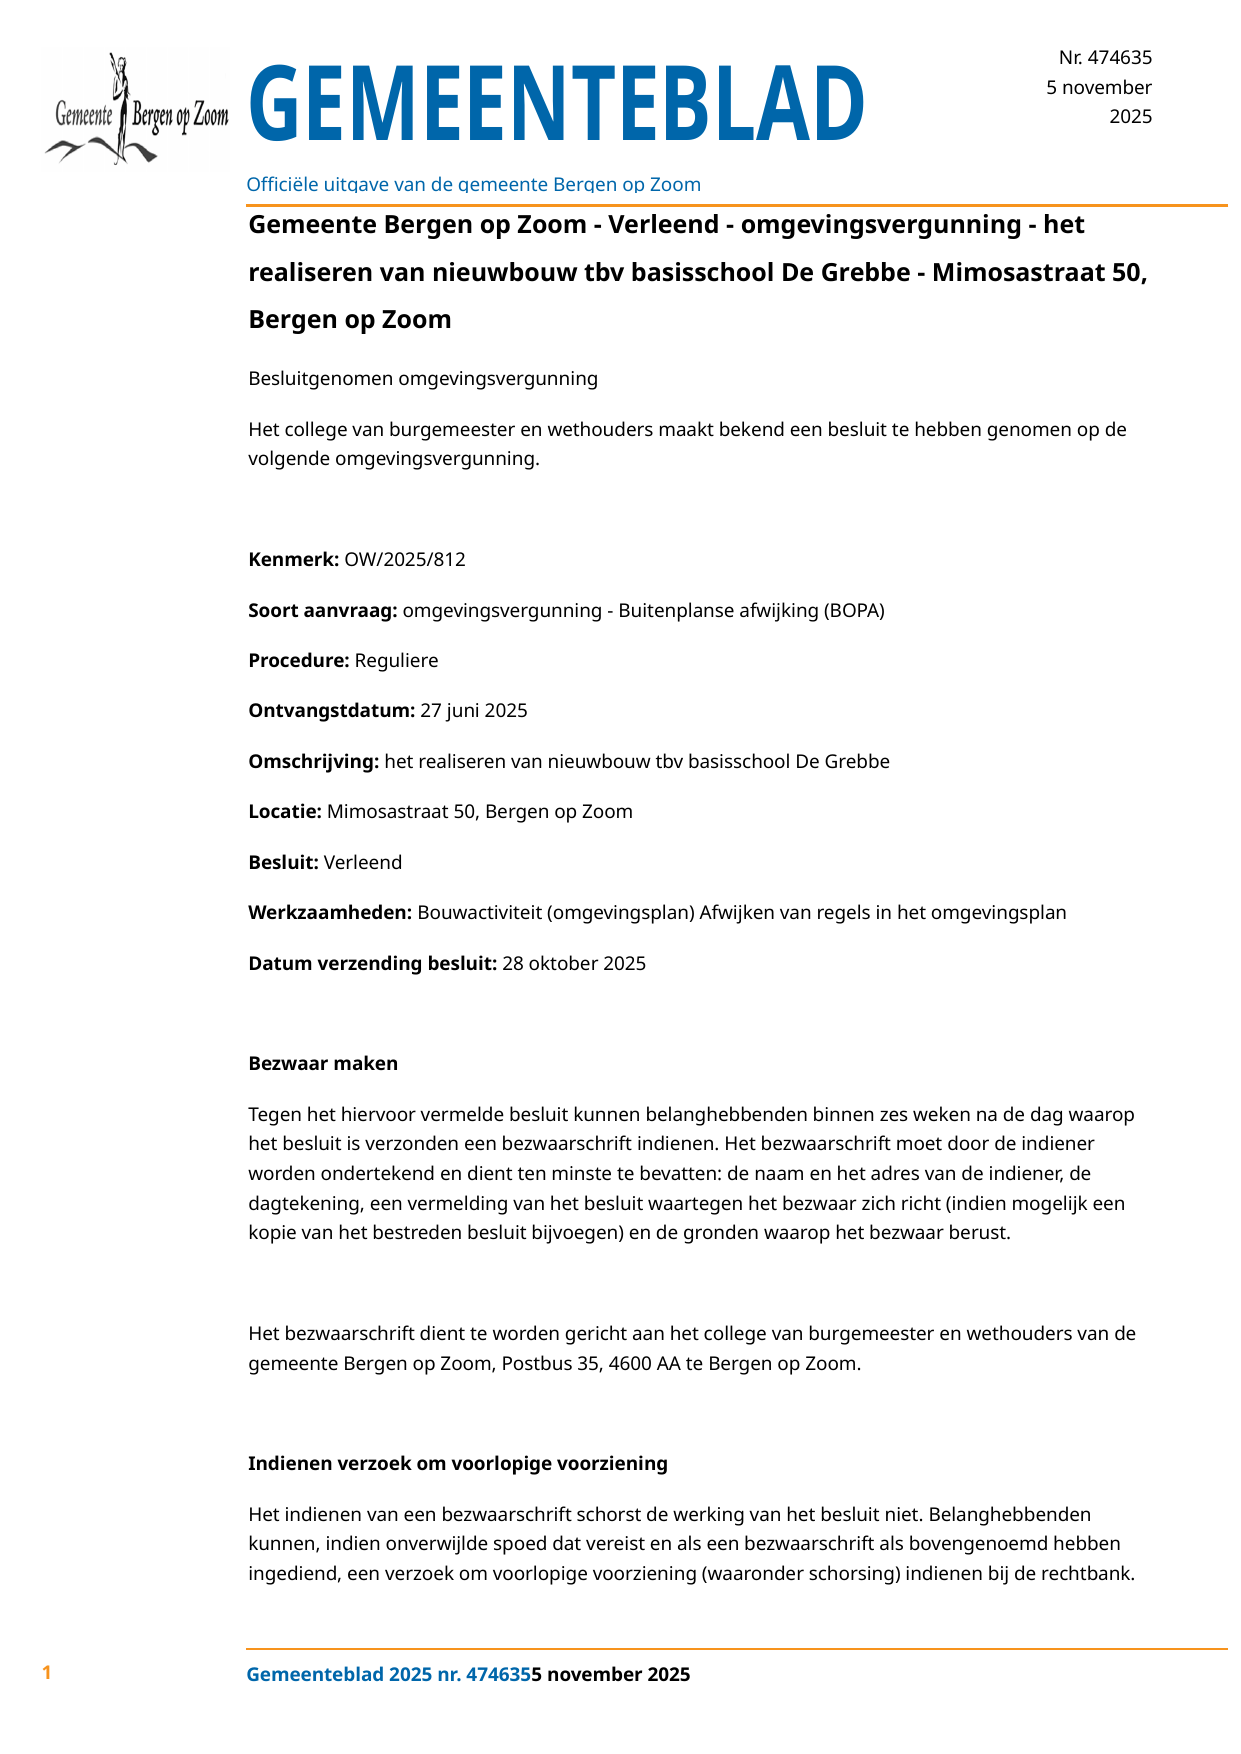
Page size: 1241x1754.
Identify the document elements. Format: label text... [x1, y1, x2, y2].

text Het college van burgemeester en wethouders maakt bekend een besluit te hebben genomen op de volgende omgevingsvergunning. [248, 416, 1152, 471]
text Ontvangstdatum: 27 juni 2025 [248, 698, 1152, 723]
text Datum verzending besluit: 28 oktober 2025 [248, 950, 1152, 975]
text Besluit: Verleend [248, 849, 1152, 874]
text Het bezwaarschrift dient te worden gericht aan het college van burgemeester en wethouders van de gemeente Bergen op Zoom, Postbus 35, 4600 AA te Bergen op Zoom. [248, 1320, 1152, 1375]
text Bezwaar maken [248, 1051, 1152, 1076]
text Locatie: Mimosastraat 50, Bergen op Zoom [248, 798, 1152, 824]
text Het indienen van een bezwaarschrift schorst de werking van het besluit niet. Belanghebbenden kunnen, indien onverwijlde spoed dat vereist en als een bezwaarschrift als bovengenoemd hebben ingediend, een verzoek om voorlopige voorziening (waaronder schorsing) indienen bij de rechtbank. [248, 1501, 1152, 1586]
text Werkzaamheden: Bouwactiviteit (omgevingsplan) Afwijken van regels in het omgevingsplan [248, 899, 1152, 925]
text Procedure: Reguliere [248, 647, 1152, 673]
text Tegen het hiervoor vermelde besluit kunnen belanghebbenden binnen zes weken na de dag waarop het besluit is verzonden een bezwaarschrift indienen. Het bezwaarschrift moet door de indiener worden ondertekend en dient ten minste te bevatten: de naam en het adres van de indiener, de dagtekening, een vermelding van het besluit waartegen het bezwaar zich richt (indien mogelijk een kopie van het bestreden besluit bijvoegen) en de gronden waarop het bezwaar berust. [248, 1101, 1152, 1245]
text Kenmerk: OW/2025/812 [248, 546, 1152, 572]
text Indienen verzoek om voorlopige voorziening [248, 1451, 1152, 1476]
text Omschrijving: het realiseren van nieuwbouw tbv basisschool De Grebbe [248, 748, 1152, 774]
picture [41, 47, 231, 172]
text Besluitgenomen omgevingsvergunning [248, 366, 1152, 391]
text Gemeente Bergen op Zoom - Verleend - omgevingsvergunning - het realiseren van nieuwbouw tbv basisschool De Grebbe - Mimosastraat 50, Bergen op Zoom [248, 207, 1152, 336]
text Soort aanvraag: omgevingsvergunning - Buitenplanse afwijking (BOPA) [248, 597, 1152, 622]
